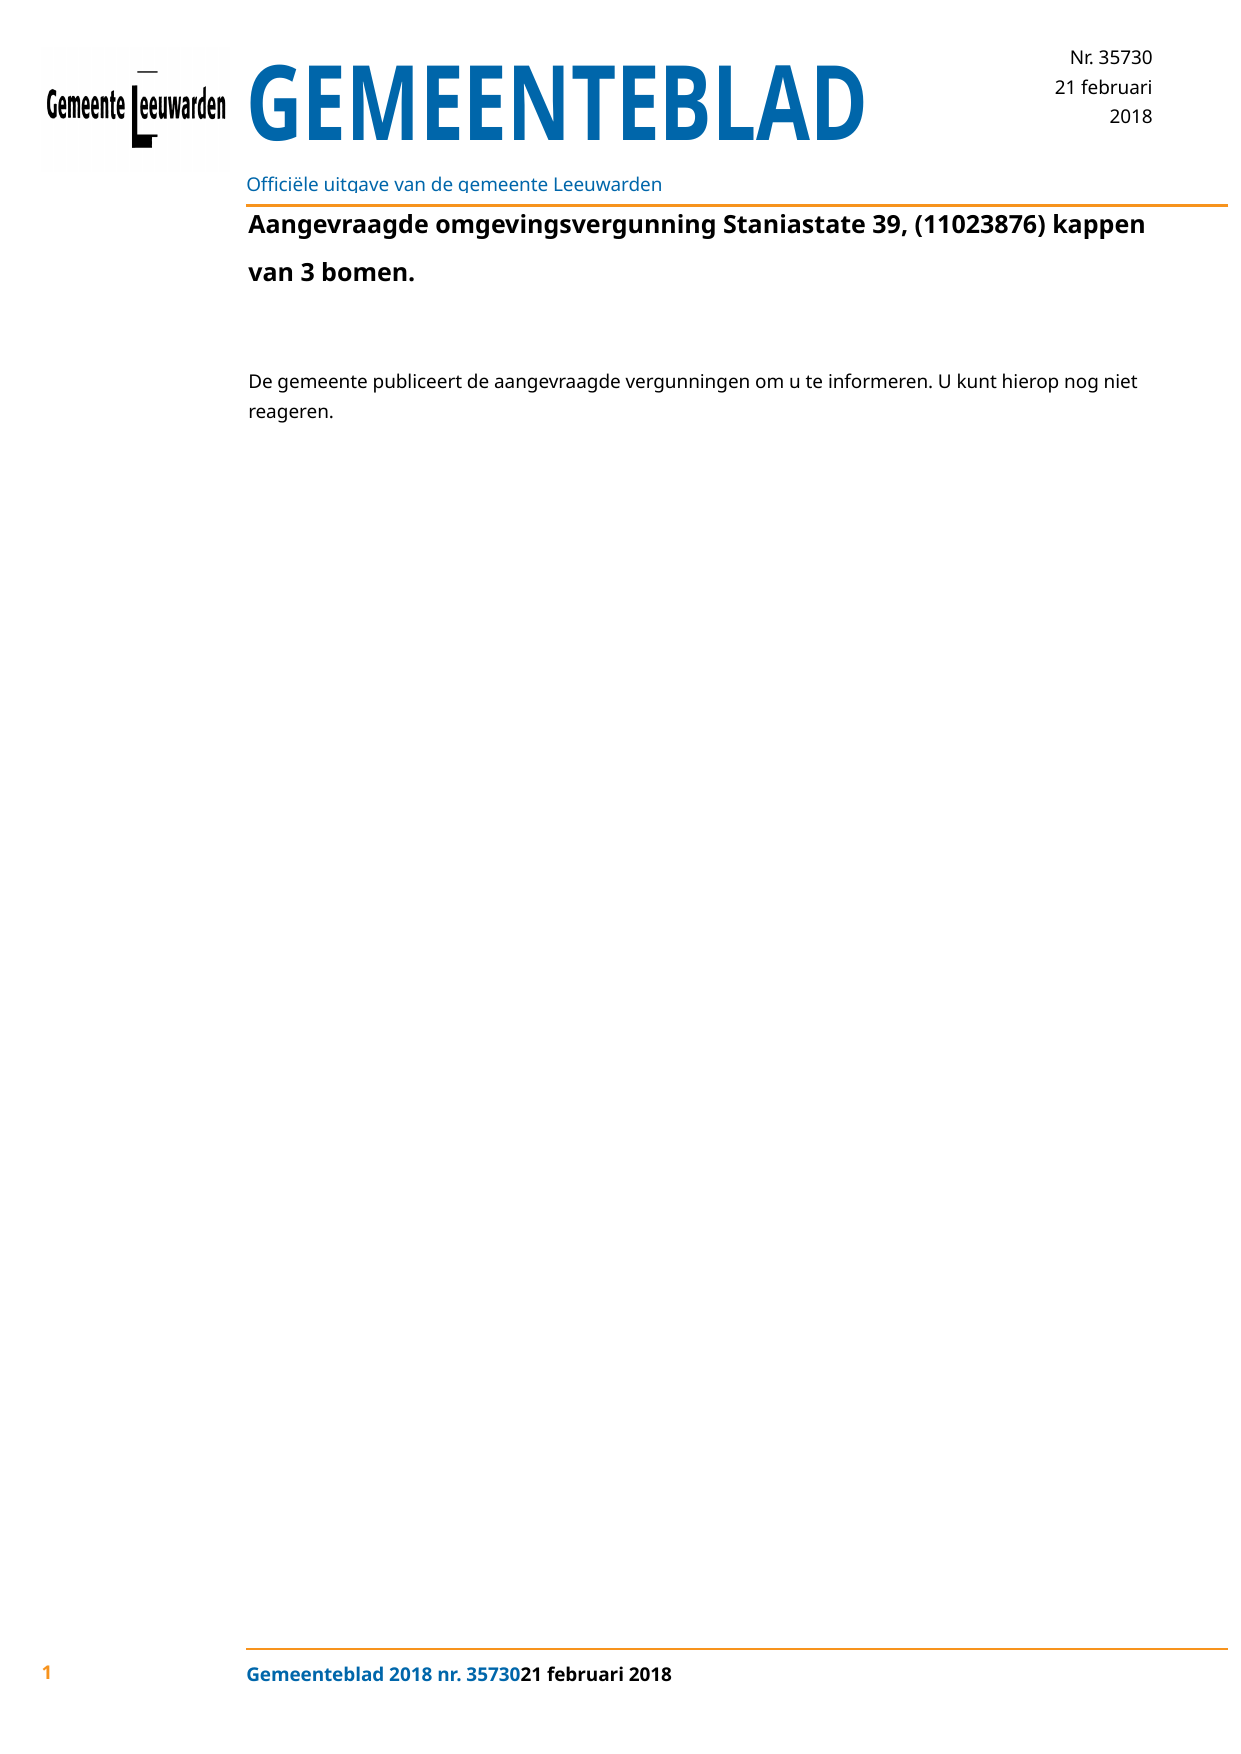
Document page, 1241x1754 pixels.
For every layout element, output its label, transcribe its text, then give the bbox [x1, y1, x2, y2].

picture [41, 47, 231, 172]
text De gemeente publiceert de aangevraagde vergunningen om u te informeren. U kunt hierop nog niet reageren. [248, 368, 1152, 424]
text Aangevraagde omgevingsvergunning Staniastate 39, (11023876) kappen van 3 bomen. [248, 207, 1152, 288]
